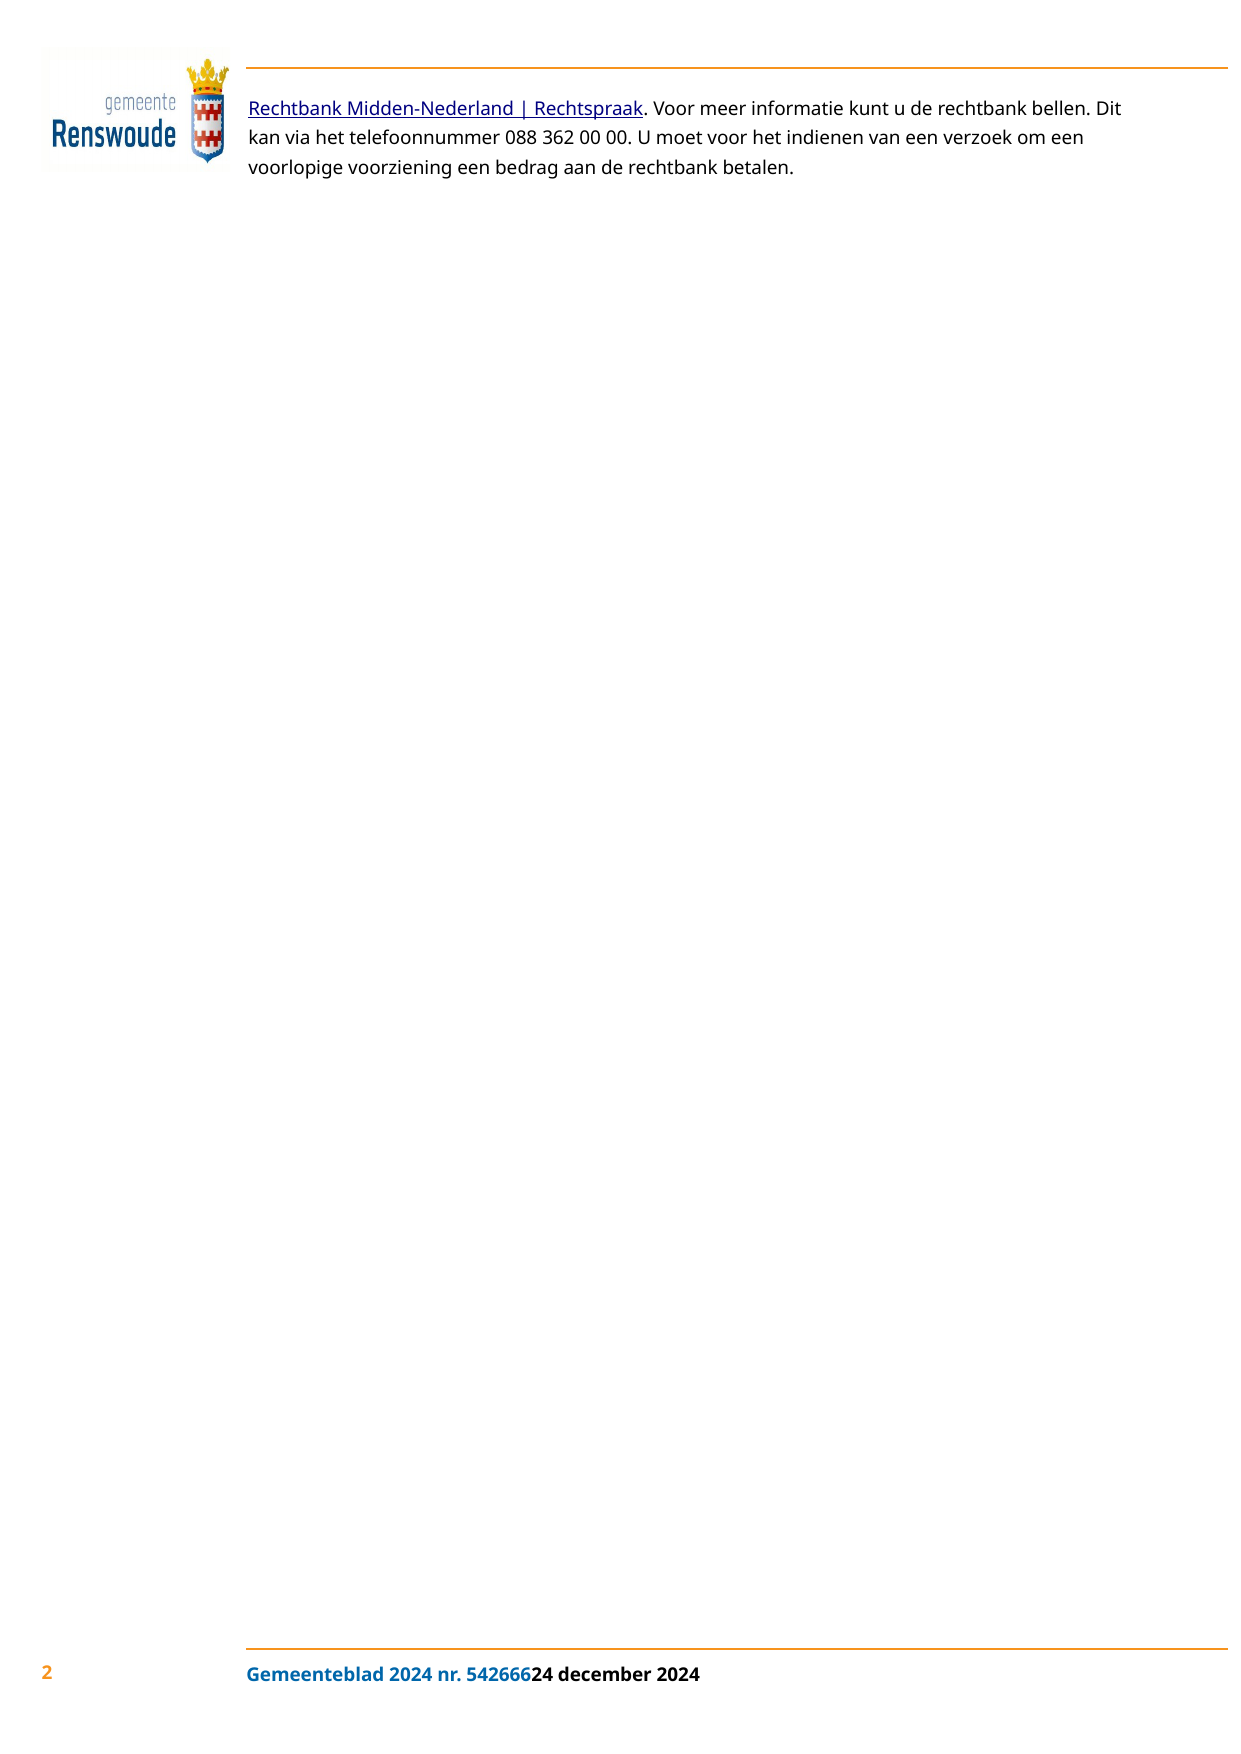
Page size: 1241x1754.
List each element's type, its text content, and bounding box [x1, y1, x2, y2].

text Rechtbank Midden-Nederland | Rechtspraak. Voor meer informatie kunt u de rechtbank bellen. Dit kan via het telefoonnummer 088 362 00 00. U moet voor het indienen van een verzoek om een voorlopige voorziening een bedrag aan de rechtbank betalen. [248, 95, 1152, 180]
picture [41, 47, 231, 172]
